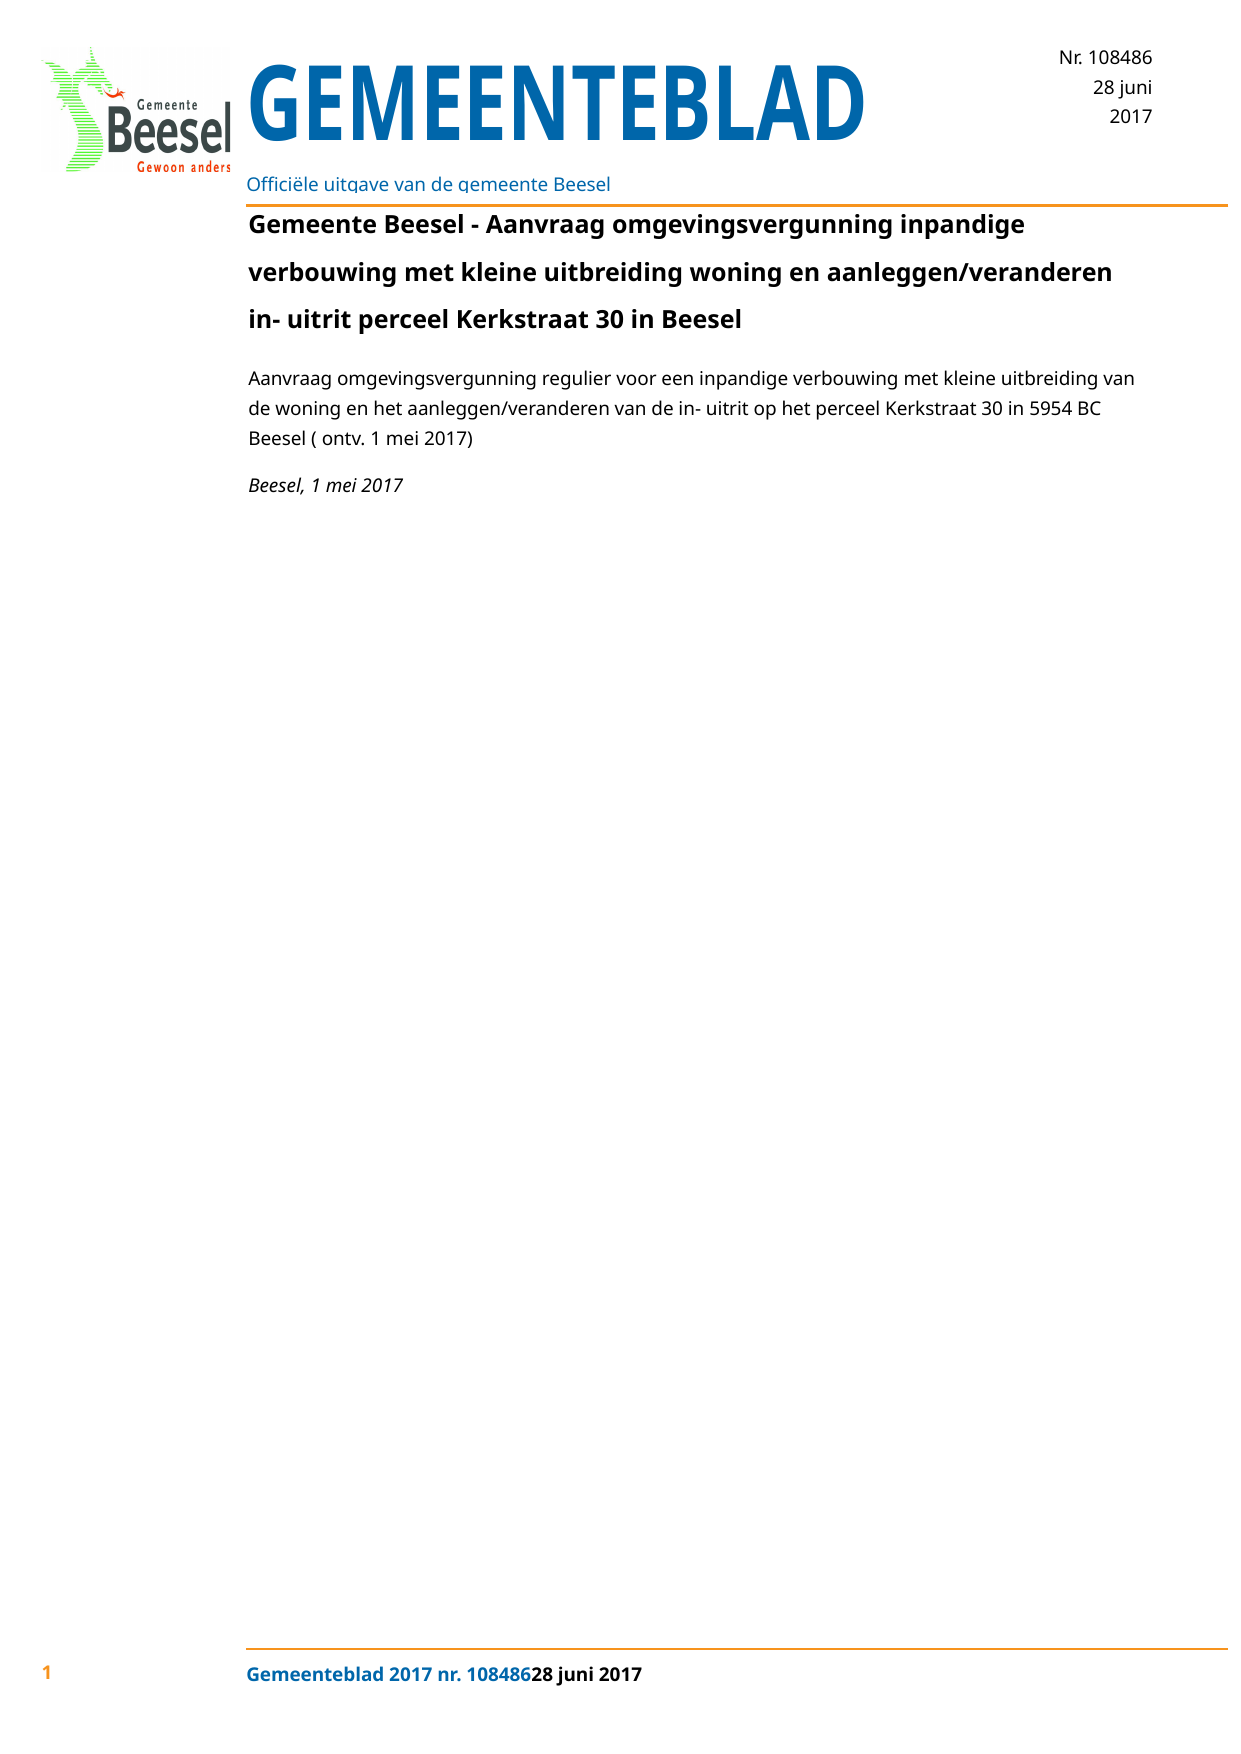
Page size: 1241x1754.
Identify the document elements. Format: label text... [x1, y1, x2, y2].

text Aanvraag omgevingsvergunning regulier voor een inpandige verbouwing met kleine uitbreiding van de woning en het aanleggen/veranderen van de in- uitrit op het perceel Kerkstraat 30 in 5954 BC Beesel ( ontv. 1 mei 2017) [248, 366, 1152, 450]
picture [41, 47, 231, 172]
text Gemeente Beesel - Aanvraag omgevingsvergunning inpandige verbouwing met kleine uitbreiding woning en aanleggen/veranderen in- uitrit perceel Kerkstraat 30 in Beesel [248, 207, 1152, 336]
text Beesel, 1 mei 2017 [248, 472, 1152, 498]
